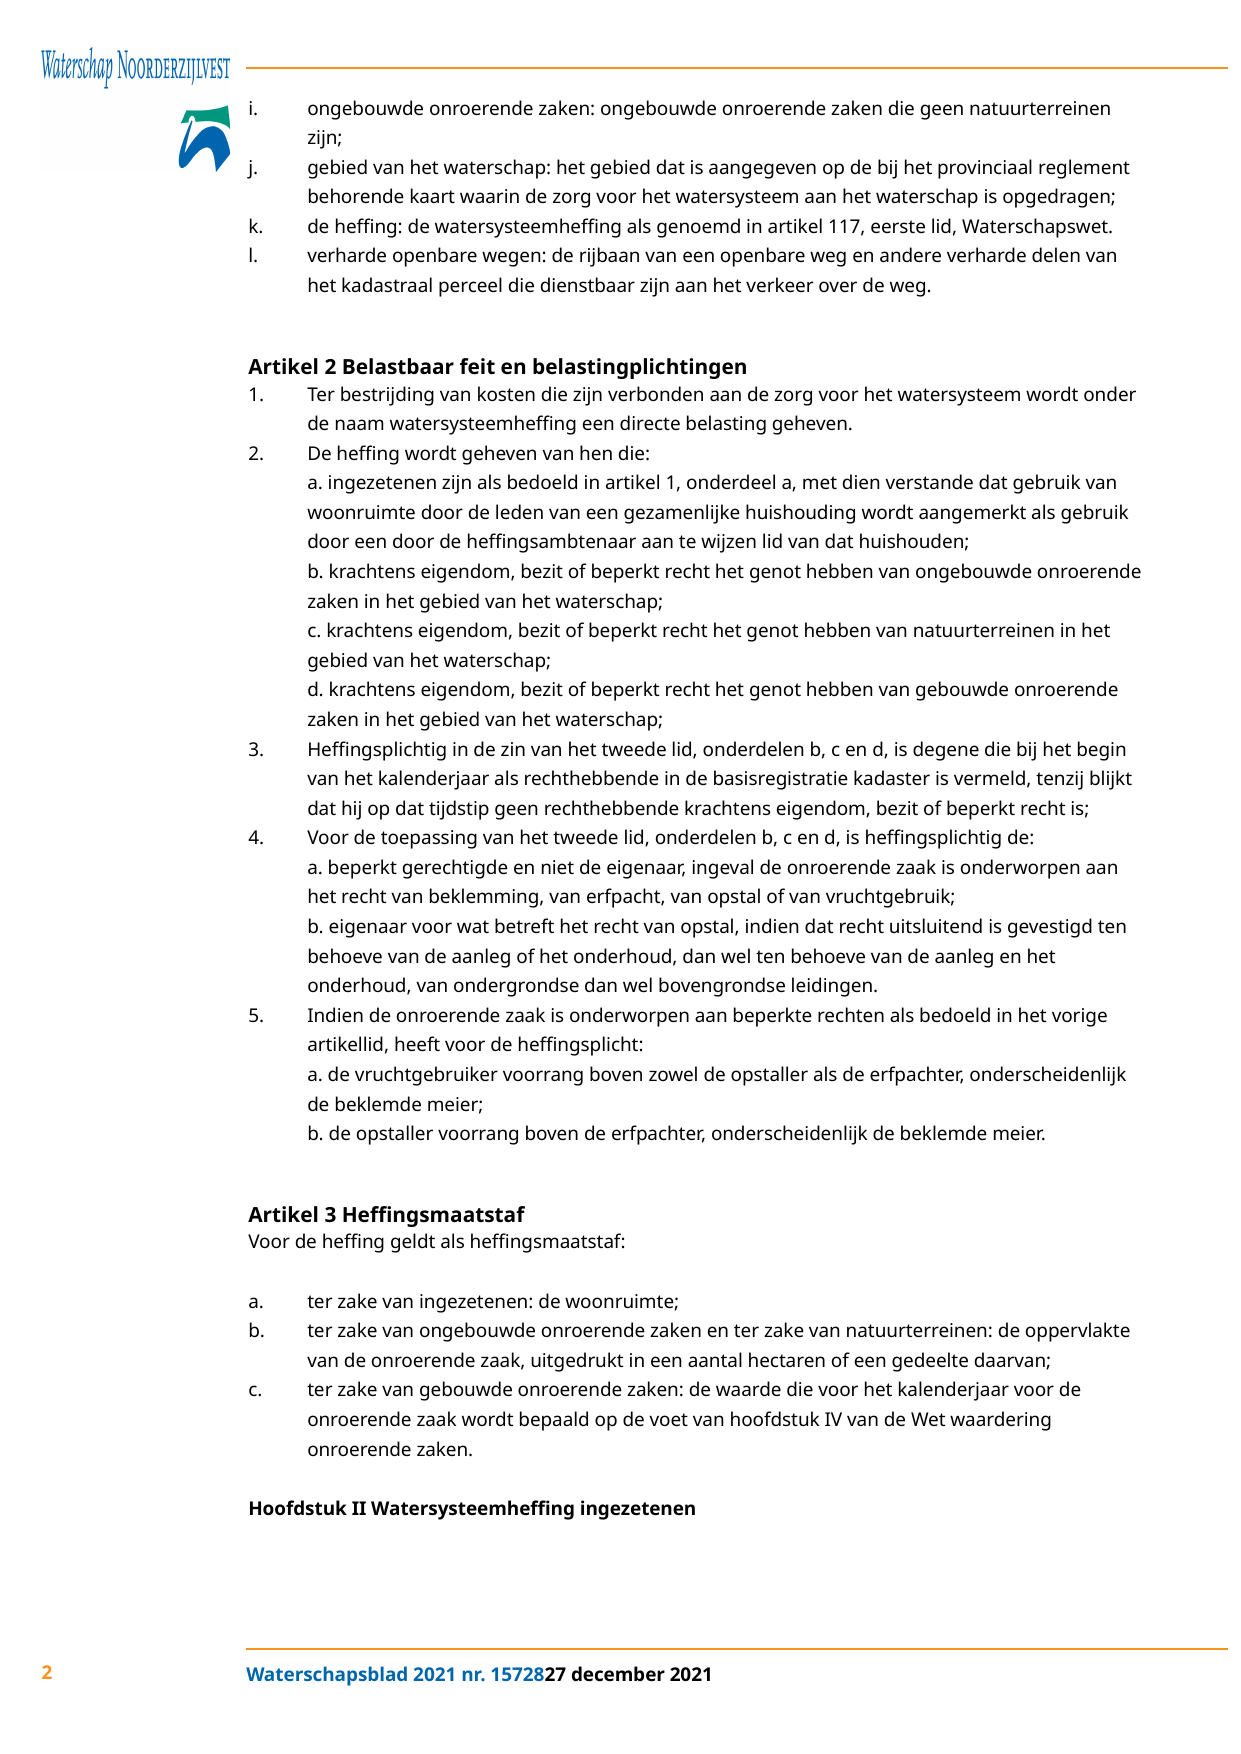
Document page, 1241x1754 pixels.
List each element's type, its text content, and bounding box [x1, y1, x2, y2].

picture [41, 47, 231, 172]
list d. krachtens eigendom, bezit of beperkt recht het genot hebben van gebouwde onroerende zaken in het gebied van het waterschap; [248, 677, 1152, 732]
list gebied van het waterschap: het gebied dat is aangegeven op de bij het provinciaal reglement behorende kaart waarin de zorg voor het watersysteem aan het waterschap is opgedragen; [248, 154, 1152, 209]
text Artikel 2 Belastbaar feit en belastingplichtingen [248, 352, 1152, 381]
list de heffing: de watersysteemheffing als genoemd in artikel 117, eerste lid, Waterschapswet. [248, 213, 1152, 239]
list verharde openbare wegen: de rijbaan van een openbare weg en andere verharde delen van het kadastraal perceel die dienstbaar zijn aan het verkeer over de weg. [248, 243, 1152, 298]
list Ter bestrijding van kosten die zijn verbonden aan de zorg voor het watersysteem wordt onder de naam watersysteemheffing een directe belasting geheven. [248, 381, 1152, 436]
list a. ingezetenen zijn als bedoeld in artikel 1, onderdeel a, met dien verstande dat gebruik van woonruimte door de leden van een gezamenlijke huishouding wordt aangemerkt als gebruik door een door de heffingsambtenaar aan te wijzen lid van dat huishouden; [248, 469, 1152, 554]
list ter zake van ingezetenen: de woonruimte; [248, 1288, 1152, 1314]
list ter zake van ongebouwde onroerende zaken en ter zake van natuurterreinen: de oppervlakte van de onroerende zaak, uitgedrukt in een aantal hectaren of een gedeelte daarvan; [248, 1317, 1152, 1373]
list b. de opstaller voorrang boven de erfpachter, onderscheidenlijk de beklemde meier. [248, 1120, 1152, 1146]
list De heffing wordt geheven van hen die: [248, 440, 1152, 466]
text Artikel 3 Heffingsmaatstaf [248, 1200, 1152, 1229]
list Heffingsplichtig in de zin van het tweede lid, onderdelen b, c en d, is degene die bij het begin van het kalenderjaar als rechthebbende in de basisregistratie kadaster is vermeld, tenzij blijkt dat hij op dat tijdstip geen rechthebbende krachtens eigendom, bezit of beperkt recht is; [248, 736, 1152, 821]
text Voor de heffing geldt als heffingsmaatstaf: [248, 1229, 1152, 1254]
list b. eigenaar voor wat betreft het recht van opstal, indien dat recht uitsluitend is gevestigd ten behoeve van de aanleg of het onderhoud, dan wel ten behoeve van de aanleg en het onderhoud, van ondergrondse dan wel bovengrondse leidingen. [248, 913, 1152, 998]
list b. krachtens eigendom, bezit of beperkt recht het genot hebben van ongebouwde onroerende zaken in het gebied van het waterschap; [248, 558, 1152, 613]
list Indien de onroerende zaak is onderworpen aan beperkte rechten als bedoeld in het vorige artikellid, heeft voor de heffingsplicht: [248, 1002, 1152, 1057]
list ongebouwde onroerende zaken: ongebouwde onroerende zaken die geen natuurterreinen zijn; [248, 95, 1152, 150]
text Hoofdstuk II Watersysteemheffing ingezetenen [248, 1495, 1152, 1521]
list a. de vruchtgebruiker voorrang boven zowel de opstaller als de erfpachter, onderscheidenlijk de beklemde meier; [248, 1061, 1152, 1116]
list ter zake van gebouwde onroerende zaken: de waarde die voor het kalenderjaar voor de onroerende zaak wordt bepaald op de voet van hoofdstuk IV van de Wet waardering onroerende zaken. [248, 1377, 1152, 1462]
list Voor de toepassing van het tweede lid, onderdelen b, c en d, is heffingsplichtig de: [248, 824, 1152, 850]
list a. beperkt gerechtigde en niet de eigenaar, ingeval de onroerende zaak is onderworpen aan het recht van beklemming, van erfpacht, van opstal of van vruchtgebruik; [248, 854, 1152, 909]
list c. krachtens eigendom, bezit of beperkt recht het genot hebben van natuurterreinen in het gebied van het waterschap; [248, 617, 1152, 673]
